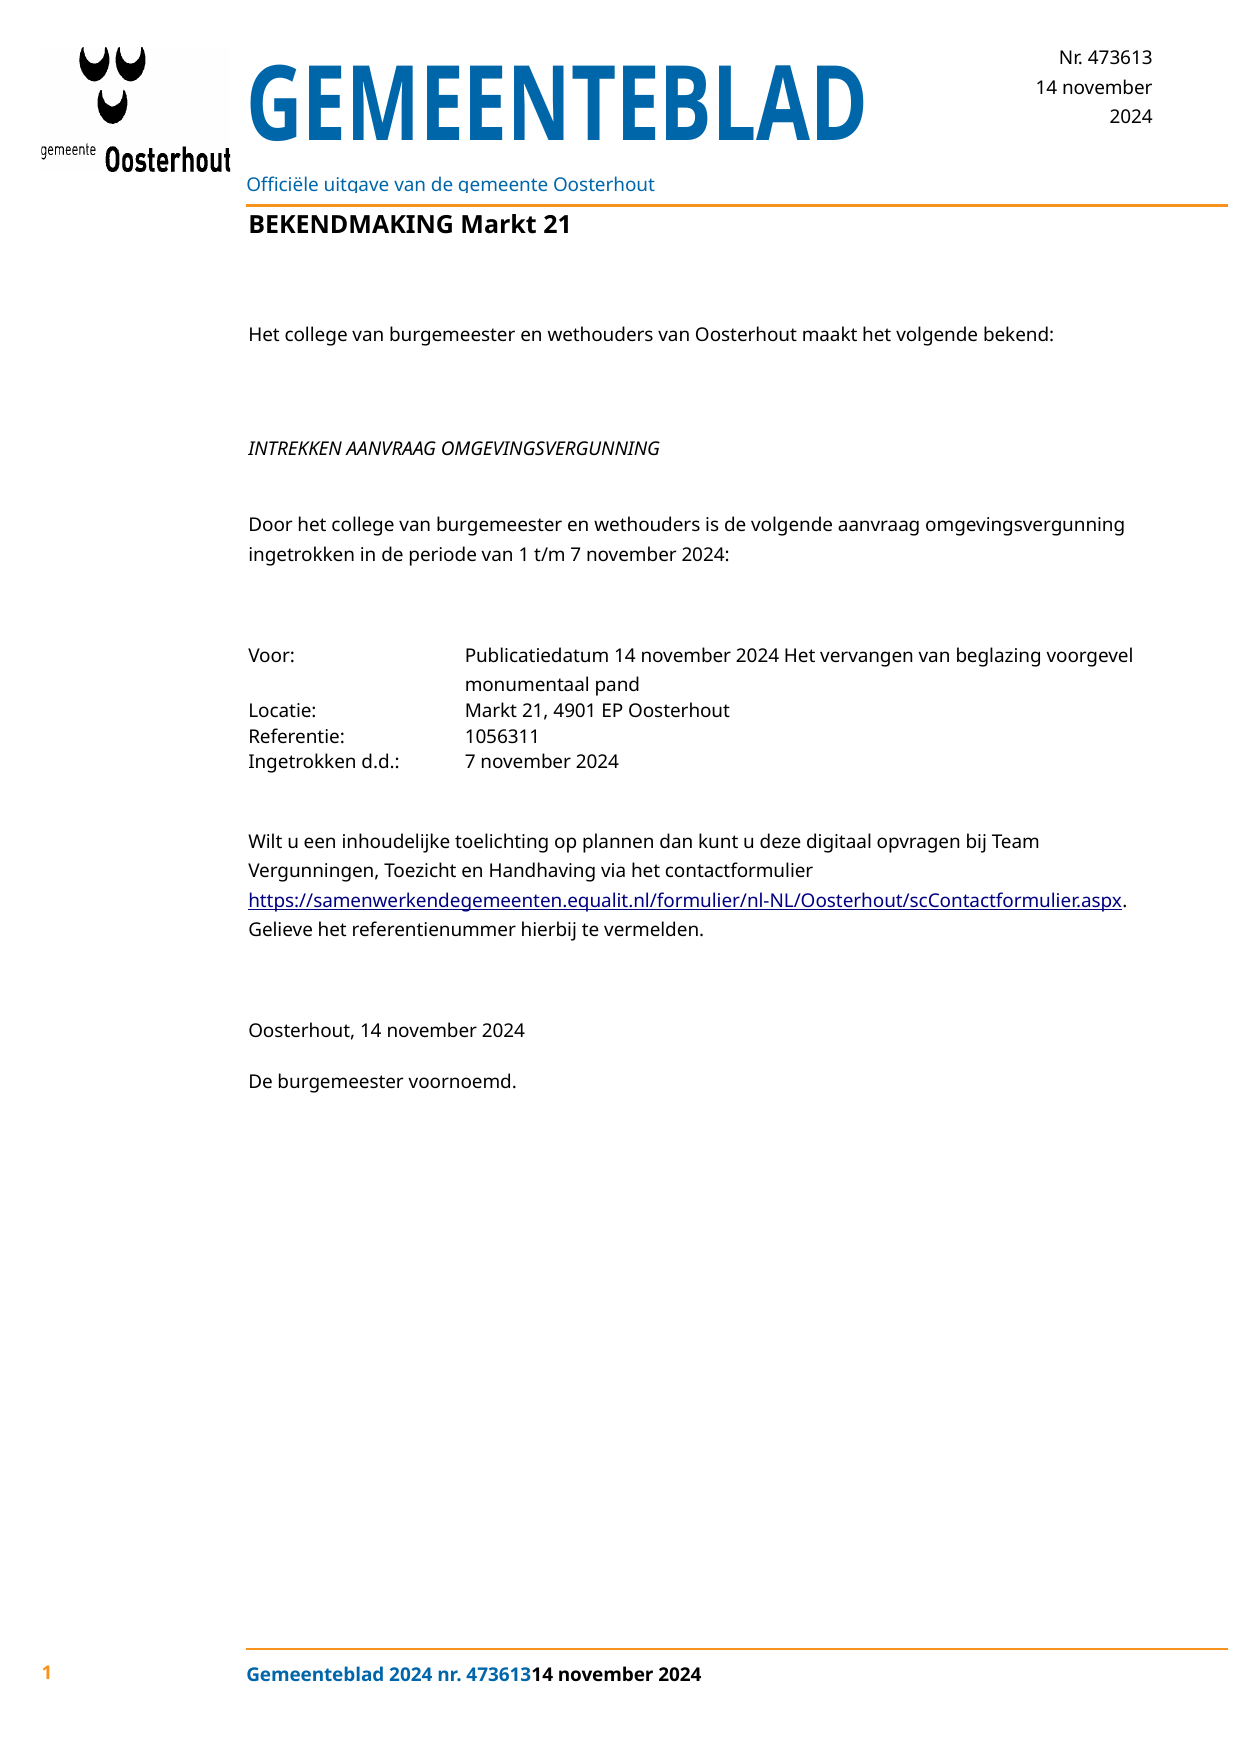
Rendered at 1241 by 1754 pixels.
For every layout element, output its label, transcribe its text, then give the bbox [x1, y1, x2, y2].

text INTREKKEN AANVRAAG OMGEVINGSVERGUNNING [248, 435, 1152, 461]
text Het college van burgemeester en wethouders van Oosterhout maakt het volgende bekend: [248, 321, 1152, 346]
text Door het college van burgemeester en wethouders is de volgende aanvraag omgevingsvergunning ingetrokken in de periode van 1 t/m 7 november 2024: [248, 511, 1152, 567]
table_cell Locatie: [248, 697, 464, 723]
table_cell Markt 21, 4901 EP Oosterhout [465, 697, 1152, 723]
table_cell Referentie: [248, 723, 464, 748]
table_cell 1056311 [465, 723, 1152, 748]
text Wilt u een inhoudelijke toelichting op plannen dan kunt u deze digitaal opvragen bij Team Vergunningen, Toezicht en Handhaving via het contactformulier https://samenwerkendegemeenten.equalit.nl/formulier/nl-NL/Oosterhout/scContactformulier.aspx. Gelieve het referentienummer hierbij te vermelden. [248, 828, 1152, 942]
table_cell Ingetrokken d.d.: [248, 749, 464, 774]
table_cell 7 november 2024 [465, 749, 1152, 774]
text BEKENDMAKING Markt 21 [248, 207, 1152, 241]
table_header Voor: [248, 642, 464, 697]
picture [41, 47, 231, 172]
text Oosterhout, 14 november 2024 [248, 1017, 1152, 1043]
table_header Publicatiedatum 14 november 2024 Het vervangen van beglazing voorgevel monumentaal pand [465, 642, 1152, 697]
text De burgemeester voornoemd. [248, 1068, 1152, 1094]
